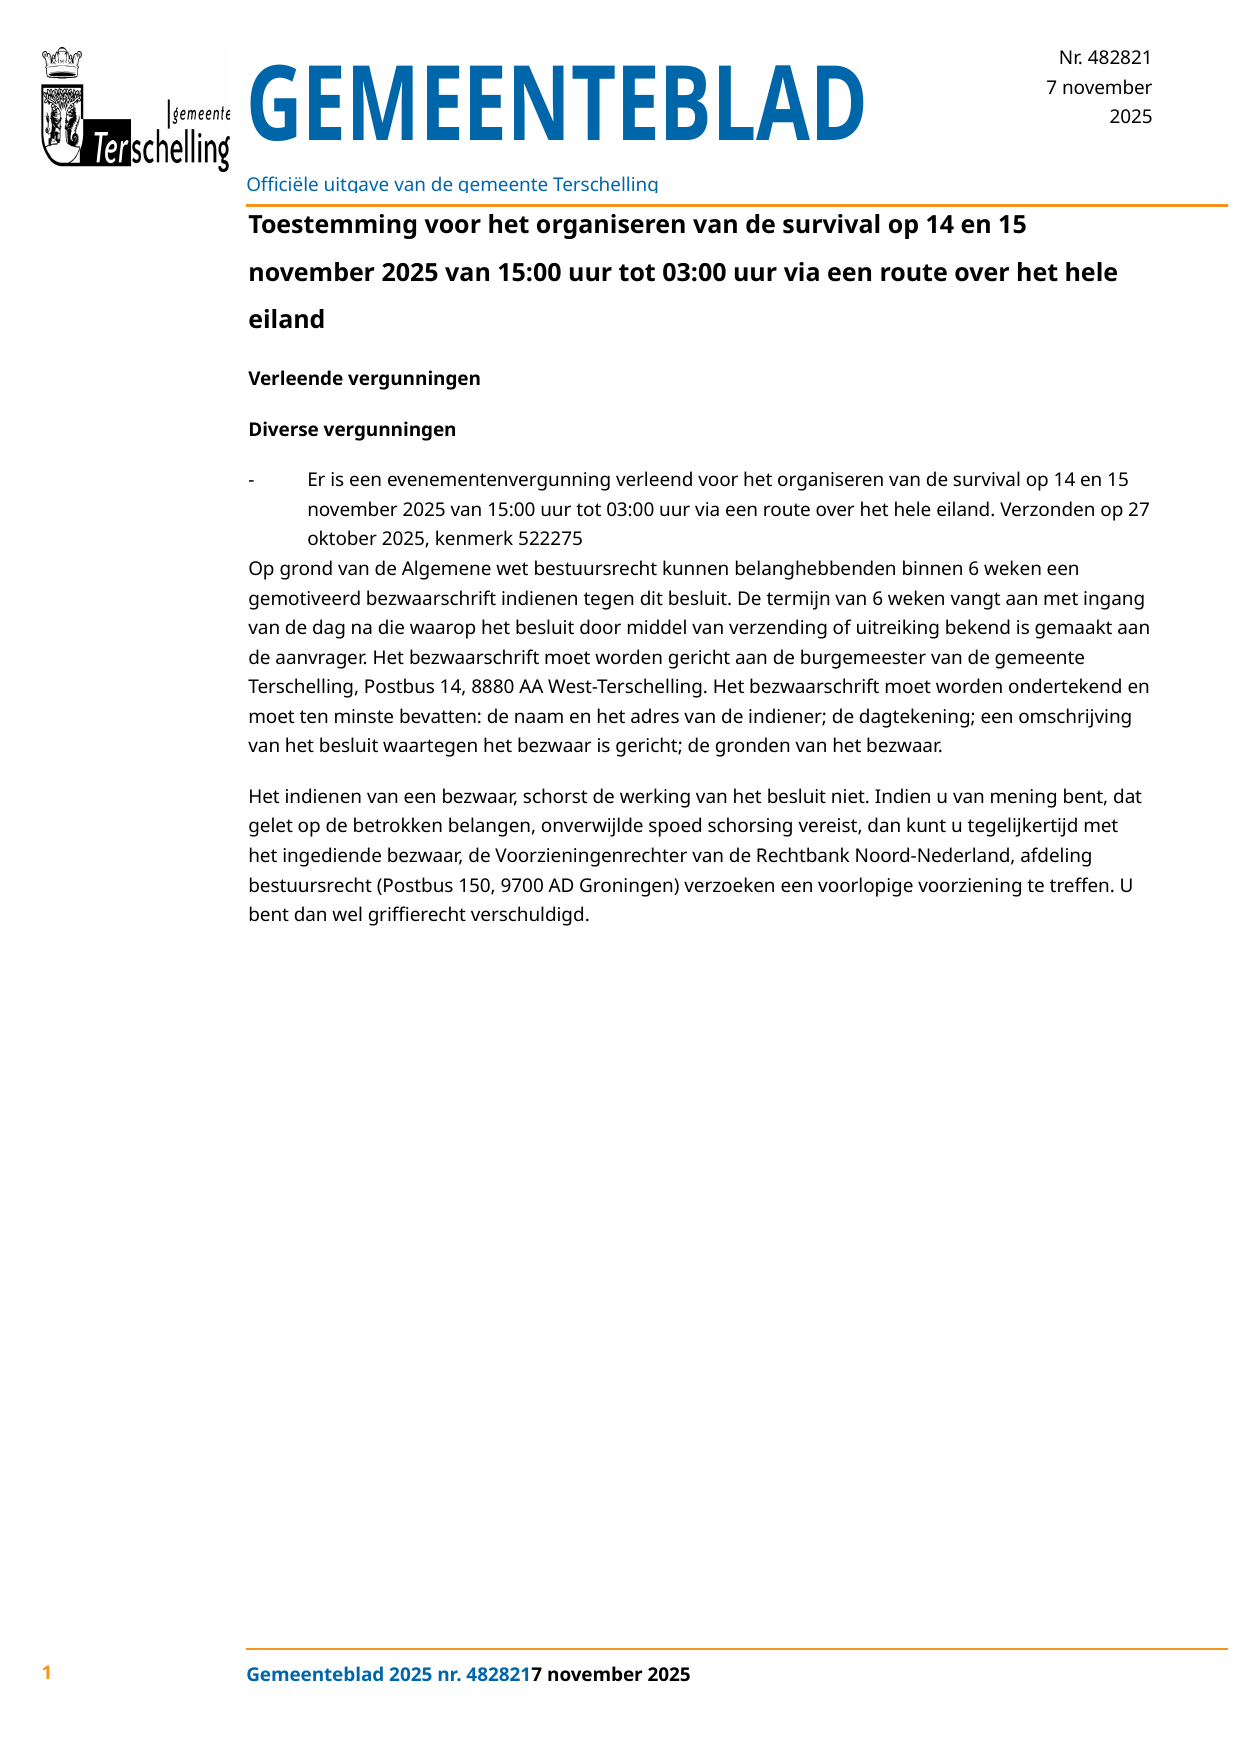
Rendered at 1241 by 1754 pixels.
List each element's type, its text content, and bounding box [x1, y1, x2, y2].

picture [41, 47, 231, 172]
text Toestemming voor het organiseren van de survival op 14 en 15 november 2025 van 15:00 uur tot 03:00 uur via een route over het hele eiland [248, 207, 1152, 336]
text Verleende vergunningen [248, 366, 1152, 391]
text Diverse vergunningen [248, 416, 1152, 442]
list Er is een evenementenvergunning verleend voor het organiseren van de survival op 14 en 15 november 2025 van 15:00 uur tot 03:00 uur via een route over het hele eiland. Verzonden op 27 oktober 2025, kenmerk 522275 [248, 466, 1152, 551]
text Op grond van de Algemene wet bestuursrecht kunnen belanghebbenden binnen 6 weken een gemotiveerd bezwaarschrift indienen tegen dit besluit. De termijn van 6 weken vangt aan met ingang van de dag na die waarop het besluit door middel van verzending of uitreiking bekend is gemaakt aan de aanvrager. Het bezwaarschrift moet worden gericht aan de burgemeester van de gemeente Terschelling, Postbus 14, 8880 AA West-Terschelling. Het bezwaarschrift moet worden ondertekend en moet ten minste bevatten: de naam en het adres van de indiener; de dagtekening; een omschrijving van het besluit waartegen het bezwaar is gericht; de gronden van het bezwaar. [248, 555, 1152, 758]
text Het indienen van een bezwaar, schorst de werking van het besluit niet. Indien u van mening bent, dat gelet op de betrokken belangen, onverwijlde spoed schorsing vereist, dan kunt u tegelijkertijd met het ingediende bezwaar, de Voorzieningenrechter van de Rechtbank Noord-Nederland, afdeling bestuursrecht (Postbus 150, 9700 AD Groningen) verzoeken een voorlopige voorziening te treffen. U bent dan wel griffierecht verschuldigd. [248, 783, 1152, 927]
